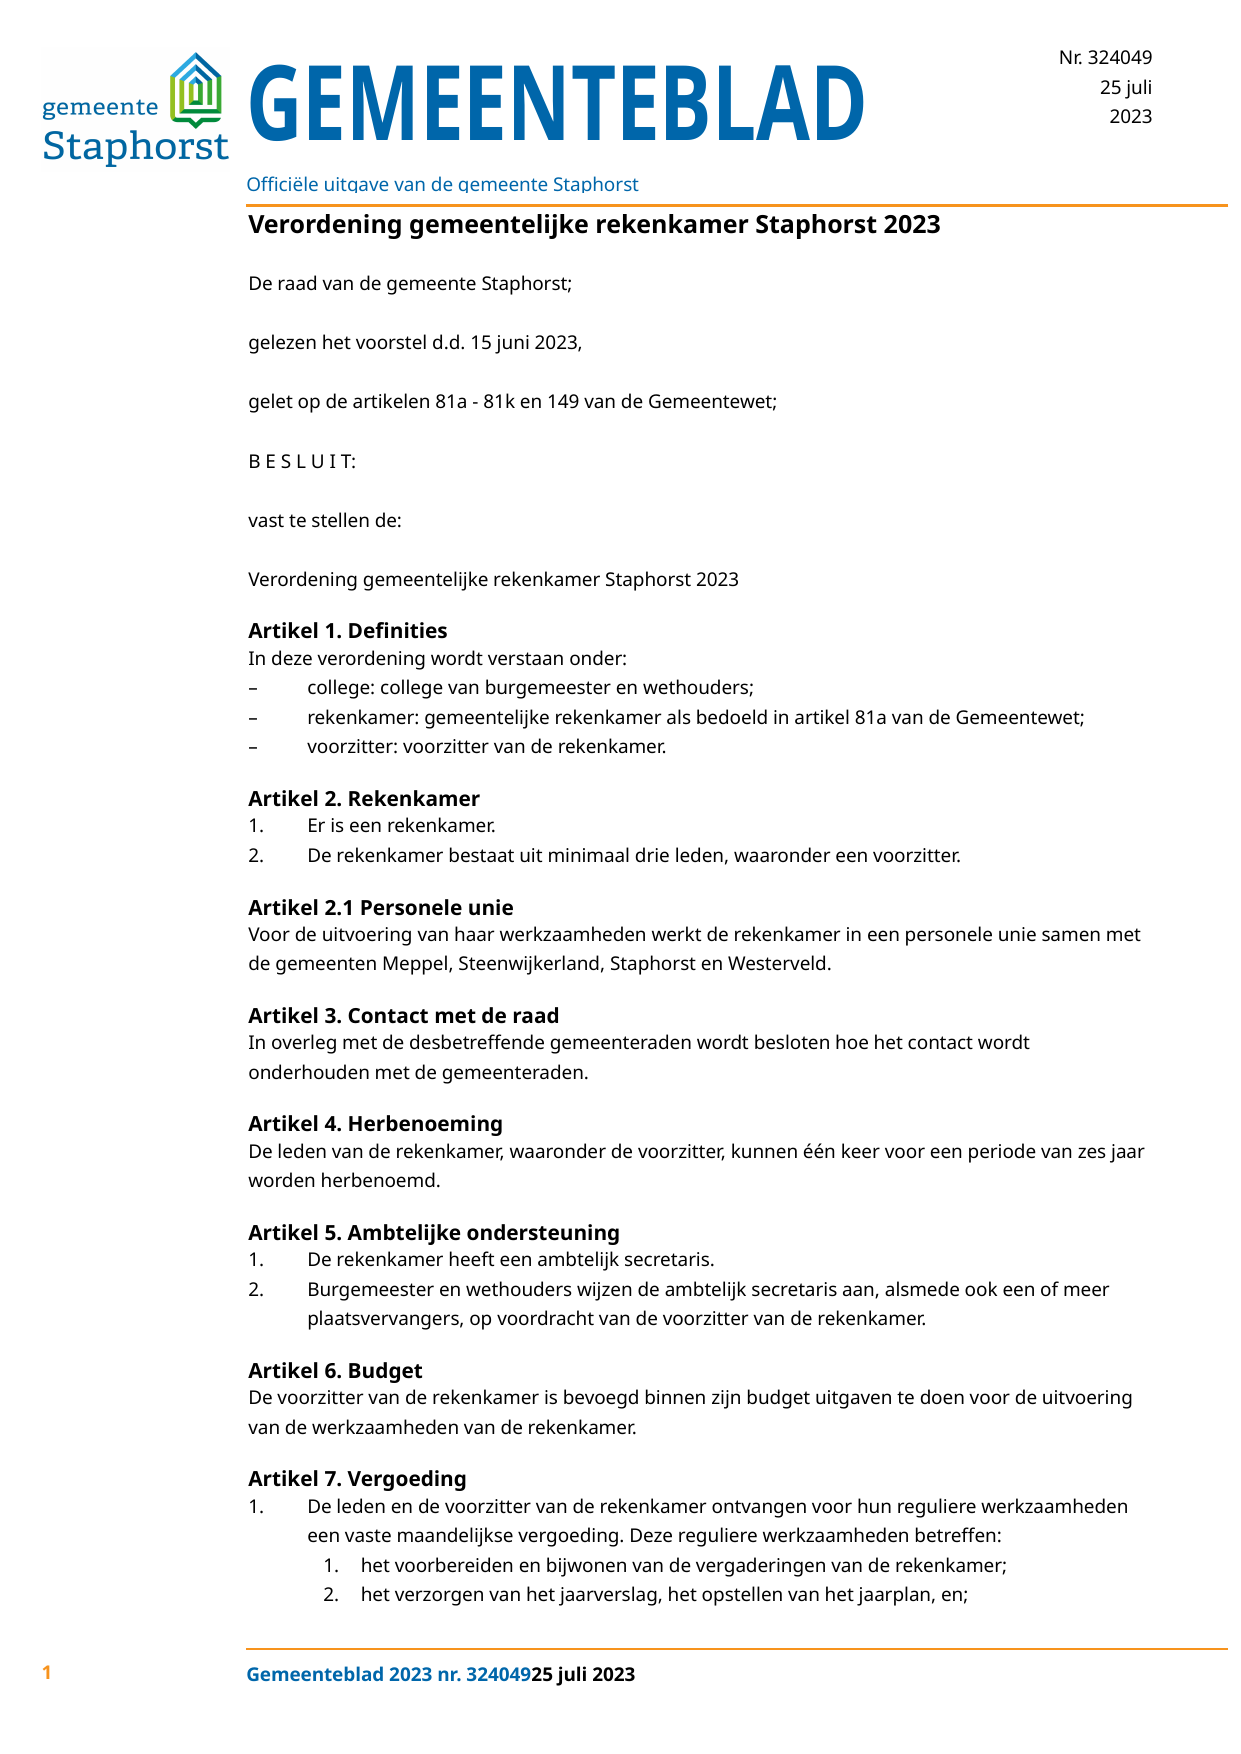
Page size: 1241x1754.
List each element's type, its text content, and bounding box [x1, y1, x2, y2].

text Artikel 1. Definities [248, 617, 1152, 645]
list college: college van burgemeester en wethouders; [248, 674, 1152, 700]
text De leden van de rekenkamer, waaronder de voorzitter, kunnen één keer voor een periode van zes jaar worden herbenoemd. [248, 1138, 1152, 1193]
list het voorbereiden en bijwonen van de vergaderingen van de rekenkamer; [323, 1552, 1152, 1578]
text Verordening gemeentelijke rekenkamer Staphorst 2023 [248, 566, 1152, 592]
text Artikel 5. Ambtelijke ondersteuning [248, 1218, 1152, 1246]
list De rekenkamer heeft een ambtelijk secretaris. [248, 1246, 1152, 1272]
text De raad van de gemeente Staphorst; [248, 270, 1152, 296]
text gelezen het voorstel d.d. 15 juni 2023, [248, 329, 1152, 355]
list Er is een rekenkamer. [248, 813, 1152, 838]
list De rekenkamer bestaat uit minimaal drie leden, waaronder een voorzitter. [248, 842, 1152, 868]
text B E S L U I T: [248, 448, 1152, 473]
text De voorzitter van de rekenkamer is bevoegd binnen zijn budget uitgaven te doen voor de uitvoering van de werkzaamheden van de rekenkamer. [248, 1384, 1152, 1440]
text Artikel 2.1 Personele unie [248, 893, 1152, 921]
text vast te stellen de: [248, 507, 1152, 533]
text Artikel 2. Rekenkamer [248, 784, 1152, 813]
list voorzitter: voorzitter van de rekenkamer. [248, 734, 1152, 759]
text Artikel 3. Contact met de raad [248, 1001, 1152, 1029]
text In overleg met de desbetreffende gemeenteraden wordt besloten hoe het contact wordt onderhouden met de gemeenteraden. [248, 1029, 1152, 1085]
list Burgemeester en wethouders wijzen de ambtelijk secretaris aan, alsmede ook een of meer plaatsvervangers, op voordracht van de voorzitter van de rekenkamer. [248, 1276, 1152, 1331]
text In deze verordening wordt verstaan onder: [248, 645, 1152, 671]
text Verordening gemeentelijke rekenkamer Staphorst 2023 [248, 207, 1152, 241]
picture [41, 47, 231, 172]
text Artikel 4. Herbenoeming [248, 1109, 1152, 1138]
list rekenkamer: gemeentelijke rekenkamer als bedoeld in artikel 81a van de Gemeentewet; [248, 704, 1152, 730]
text gelet op de artikelen 81a - 81k en 149 van de Gemeentewet; [248, 389, 1152, 414]
text Artikel 7. Vergoeding [248, 1464, 1152, 1493]
list De leden en de voorzitter van de rekenkamer ontvangen voor hun reguliere werkzaamheden een vaste maandelijkse vergoeding. Deze reguliere werkzaamheden betreffen: [248, 1493, 1152, 1548]
text Voor de uitvoering van haar werkzaamheden werkt de rekenkamer in een personele unie samen met de gemeenten Meppel, Steenwijkerland, Staphorst en Westerveld. [248, 921, 1152, 976]
list het verzorgen van het jaarverslag, het opstellen van het jaarplan, en; [323, 1582, 1152, 1607]
text Artikel 6. Budget [248, 1356, 1152, 1384]
